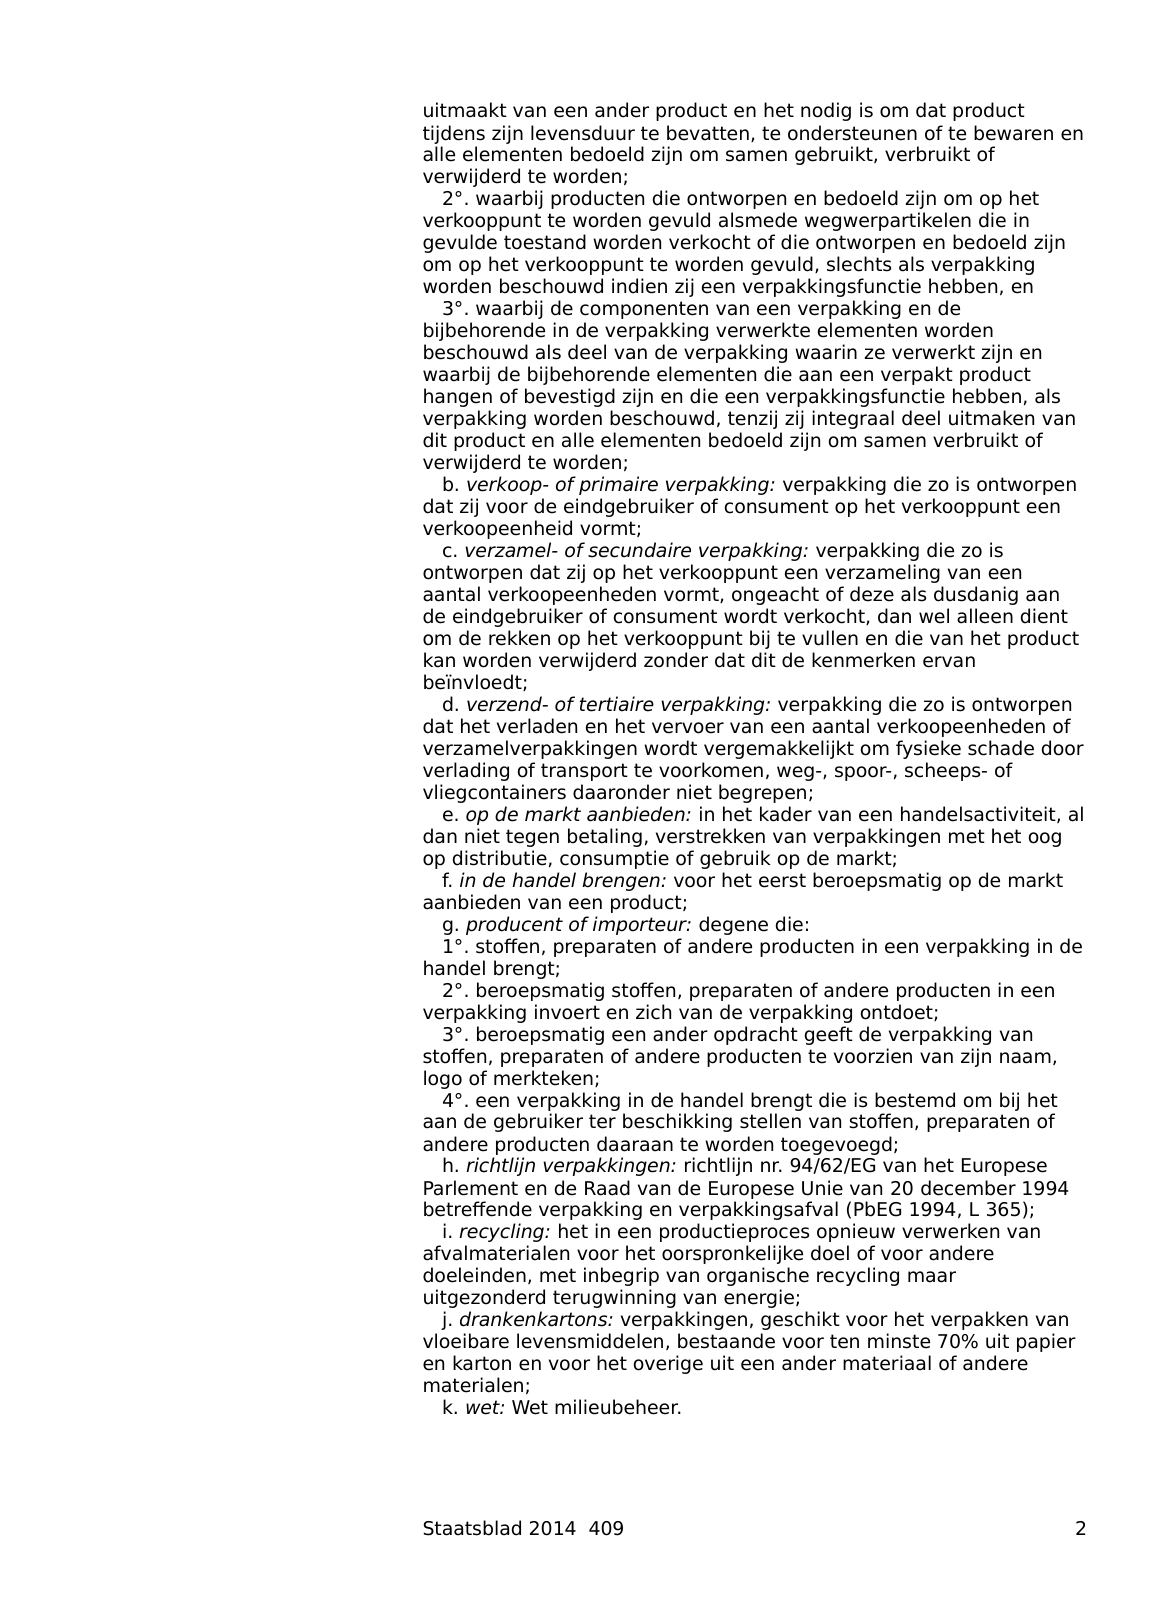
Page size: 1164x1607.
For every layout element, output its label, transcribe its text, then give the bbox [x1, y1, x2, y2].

text i. recycling: het in een productieproces opnieuw verwerken van afvalmaterialen voor het oorspronkelijke doel of voor andere doeleinden, met inbegrip van organische recycling maar uitgezonderd terugwinning van energie; [422, 1221, 1087, 1309]
text d. verzend- of tertiaire verpakking: verpakking die zo is ontworpen dat het verladen en het vervoer van een aantal verkoopeenheden of verzamelverpakkingen wordt vergemakkelijkt om fysieke schade door verlading of transport te voorkomen, weg-, spoor-, scheeps- of vliegcontainers daaronder niet begrepen; [422, 694, 1087, 804]
text 3°. waarbij de componenten van een verpakking en de bijbehorende in de verpakking verwerkte elementen worden beschouwd als deel van de verpakking waarin ze verwerkt zijn en waarbij de bijbehorende elementen die aan een verpakt product hangen of bevestigd zijn en die een verpakkingsfunctie hebben, als verpakking worden beschouwd, tenzij zij integraal deel uitmaken van dit product en alle elementen bedoeld zijn om samen verbruikt of verwijderd te worden; [422, 298, 1087, 474]
text 2°. waarbij producten die ontworpen en bedoeld zijn om op het verkooppunt te worden gevuld alsmede wegwerpartikelen die in gevulde toestand worden verkocht of die ontworpen en bedoeld zijn om op het verkooppunt te worden gevuld, slechts als verpakking worden beschouwd indien zij een verpakkingsfunctie hebben, en [422, 188, 1087, 298]
text c. verzamel- of secundaire verpakking: verpakking die zo is ontworpen dat zij op het verkooppunt een verzameling van een aantal verkoopeenheden vormt, ongeacht of deze als dusdanig aan de eindgebruiker of consument wordt verkocht, dan wel alleen dient om de rekken op het verkooppunt bij te vullen en die van het product kan worden verwijderd zonder dat dit de kenmerken ervan beïnvloedt; [422, 540, 1087, 694]
text g. producent of importeur: degene die: [422, 914, 1087, 936]
text b. verkoop- of primaire verpakking: verpakking die zo is ontworpen dat zij voor de eindgebruiker of consument op het verkooppunt een verkoopeenheid vormt; [422, 474, 1087, 540]
text h. richtlijn verpakkingen: richtlijn nr. 94/62/EG van het Europese Parlement en de Raad van de Europese Unie van 20 december 1994 betreffende verpakking en verpakkingsafval (PbEG 1994, L 365); [422, 1155, 1087, 1221]
text 1°. stoffen, preparaten of andere producten in een verpakking in de handel brengt; [422, 936, 1087, 979]
text 4°. een verpakking in de handel brengt die is bestemd om bij het aan de gebruiker ter beschikking stellen van stoffen, preparaten of andere producten daaraan te worden toegevoegd; [422, 1089, 1087, 1155]
text j. drankenkartons: verpakkingen, geschikt voor het verpakken van vloeibare levensmiddelen, bestaande voor ten minste 70% uit papier en karton en voor het overige uit een ander materiaal of andere materialen; [422, 1309, 1087, 1397]
text uitmaakt van een ander product en het nodig is om dat product tijdens zijn levensduur te bevatten, te ondersteunen of te bewaren en alle elementen bedoeld zijn om samen gebruikt, verbruikt of verwijderd te worden; [422, 100, 1087, 188]
text k. wet: Wet milieubeheer. [422, 1397, 1087, 1419]
text 3°. beroepsmatig een ander opdracht geeft de verpakking van stoffen, preparaten of andere producten te voorzien van zijn naam, logo of merkteken; [422, 1023, 1087, 1089]
text e. op de markt aanbieden: in het kader van een handelsactiviteit, al dan niet tegen betaling, verstrekken van verpakkingen met het oog op distributie, consumptie of gebruik op de markt; [422, 804, 1087, 870]
text 2°. beroepsmatig stoffen, preparaten of andere producten in een verpakking invoert en zich van de verpakking ontdoet; [422, 979, 1087, 1023]
text f. in de handel brengen: voor het eerst beroepsmatig op de markt aanbieden van een product; [422, 870, 1087, 914]
